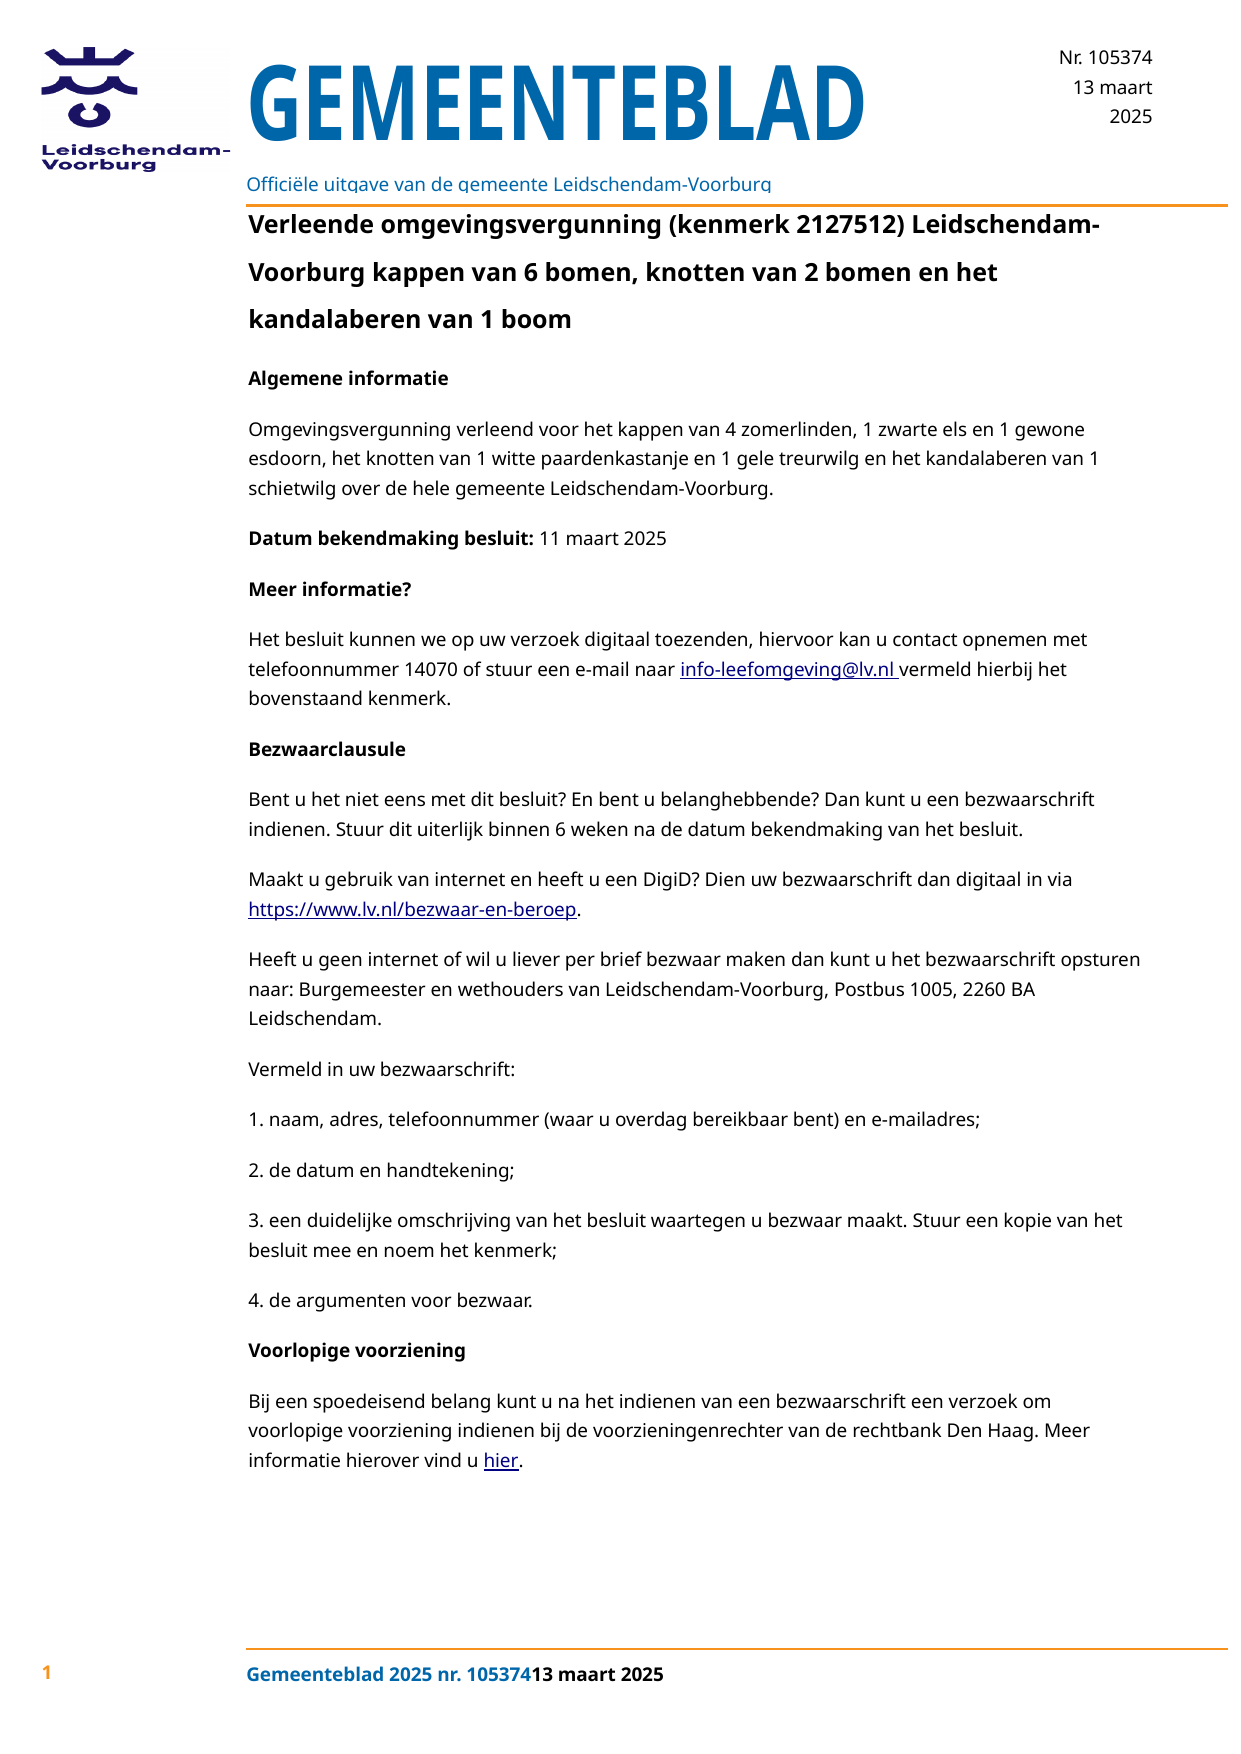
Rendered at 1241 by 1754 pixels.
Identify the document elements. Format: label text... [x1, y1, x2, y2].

text Heeft u geen internet of wil u liever per brief bezwaar maken dan kunt u het bezwaarschrift opsturen naar: Burgemeester en wethouders van Leidschendam-Voorburg, Postbus 1005, 2260 BA Leidschendam. [248, 946, 1152, 1031]
text 1. naam, adres, telefoonnummer (waar u overdag bereikbaar bent) en e-mailadres; [248, 1106, 1152, 1132]
text Bezwaarclausule [248, 736, 1152, 762]
text 2. de datum en handtekening; [248, 1157, 1152, 1182]
text Datum bekendmaking besluit: 11 maart 2025 [248, 526, 1152, 551]
picture [41, 47, 231, 172]
text Bij een spoedeisend belang kunt u na het indienen van een bezwaarschrift een verzoek om voorlopige voorziening indienen bij de voorzieningenrechter van de rechtbank Den Haag. Meer informatie hierover vind u hier. [248, 1388, 1152, 1473]
text Algemene informatie [248, 366, 1152, 391]
text Meer informatie? [248, 576, 1152, 602]
text Maakt u gebruik van internet en heeft u een DigiD? Dien uw bezwaarschrift dan digitaal in via https://www.lv.nl/bezwaar-en-beroep. [248, 866, 1152, 922]
text Omgevingsvergunning verleend voor het kappen van 4 zomerlinden, 1 zwarte els en 1 gewone esdoorn, het knotten van 1 witte paardenkastanje en 1 gele treurwilg en het kandalaberen van 1 schietwilg over de hele gemeente Leidschendam-Voorburg. [248, 416, 1152, 501]
text 3. een duidelijke omschrijving van het besluit waartegen u bezwaar maakt. Stuur een kopie van het besluit mee en noem het kenmerk; [248, 1207, 1152, 1262]
text Het besluit kunnen we op uw verzoek digitaal toezenden, hiervoor kan u contact opnemen met telefoonnummer 14070 of stuur een e-mail naar info-leefomgeving@lv.nl vermeld hierbij het bovenstaand kenmerk. [248, 626, 1152, 711]
text 4. de argumenten voor bezwaar. [248, 1287, 1152, 1313]
text Verleende omgevingsvergunning (kenmerk 2127512) Leidschendam-Voorburg kappen van 6 bomen, knotten van 2 bomen en het kandalaberen van 1 boom [248, 207, 1152, 336]
text Vermeld in uw bezwaarschrift: [248, 1056, 1152, 1082]
text Bent u het niet eens met dit besluit? En bent u belanghebbende? Dan kunt u een bezwaarschrift indienen. Stuur dit uiterlijk binnen 6 weken na de datum bekendmaking van het besluit. [248, 786, 1152, 842]
text Voorlopige voorziening [248, 1338, 1152, 1363]
